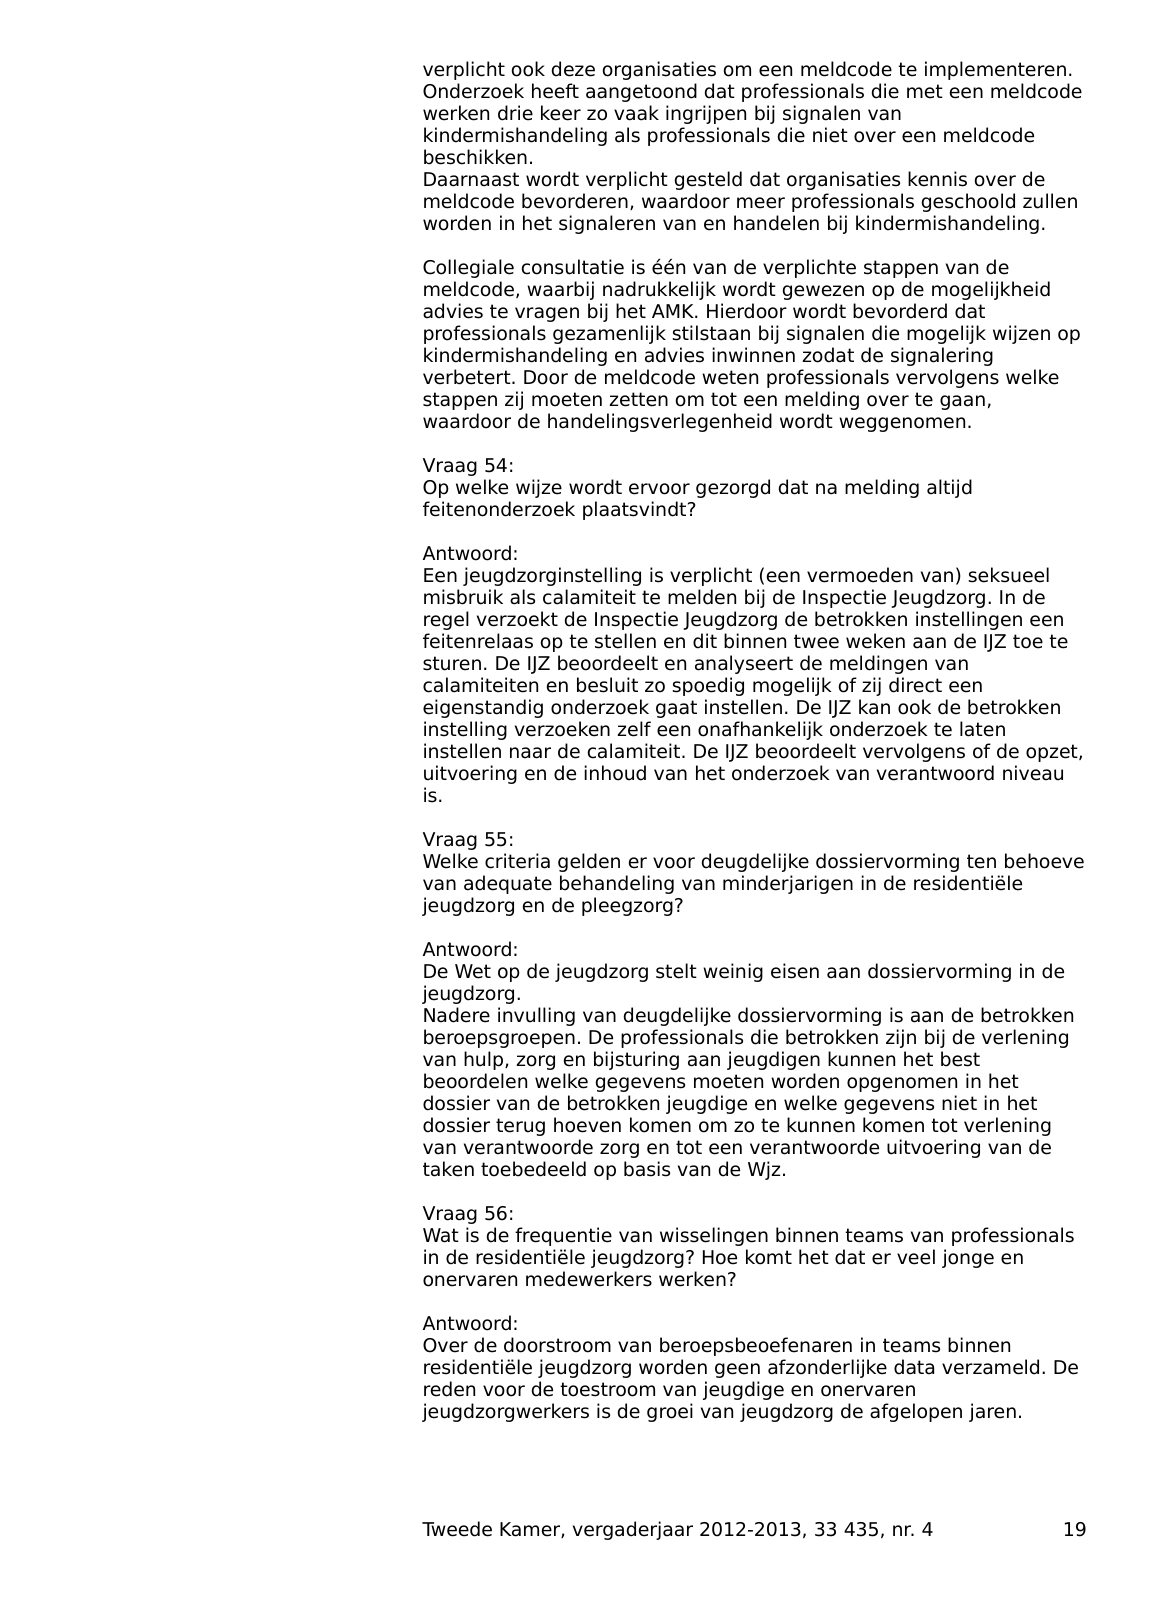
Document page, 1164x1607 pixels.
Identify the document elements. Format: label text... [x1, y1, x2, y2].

text Daarnaast wordt verplicht gesteld dat organisaties kennis over de meldcode bevorderen, waardoor meer professionals geschoold zullen worden in het signaleren van en handelen bij kindermishandeling. [422, 169, 1087, 235]
text Antwoord: [422, 939, 1087, 961]
text Antwoord: [422, 1313, 1087, 1335]
text Vraag 54: [422, 455, 1087, 477]
text Nadere invulling van deugdelijke dossiervorming is aan de betrokken beroepsgroepen. De professionals die betrokken zijn bij de verlening van hulp, zorg en bijsturing aan jeugdigen kunnen het best beoordelen welke gegevens moeten worden opgenomen in het dossier van de betrokken jeugdige en welke gegevens niet in het dossier terug hoeven komen om zo te kunnen komen tot verlening van verantwoorde zorg en tot een verantwoorde uitvoering van de taken toebedeeld op basis van de Wjz. [422, 1005, 1087, 1181]
text Antwoord: [422, 543, 1087, 565]
text Op welke wijze wordt ervoor gezorgd dat na melding altijd feitenonderzoek plaatsvindt? [422, 477, 1087, 521]
text Welke criteria gelden er voor deugdelijke dossiervorming ten behoeve van adequate behandeling van minderjarigen in de residentiële jeugdzorg en de pleegzorg? [422, 851, 1087, 917]
text Over de doorstroom van beroepsbeoefenaren in teams binnen residentiële jeugdzorg worden geen afzonderlijke data verzameld. De reden voor de toestroom van jeugdige en onervaren jeugdzorgwerkers is de groei van jeugdzorg de afgelopen jaren. [422, 1335, 1087, 1423]
text Vraag 55: [422, 829, 1087, 851]
text Een jeugdzorginstelling is verplicht (een vermoeden van) seksueel misbruik als calamiteit te melden bij de Inspectie Jeugdzorg. In de regel verzoekt de Inspectie Jeugdzorg de betrokken instellingen een feitenrelaas op te stellen en dit binnen twee weken aan de IJZ toe te sturen. De IJZ beoordeelt en analyseert de meldingen van calamiteiten en besluit zo spoedig mogelijk of zij direct een eigenstandig onderzoek gaat instellen. De IJZ kan ook de betrokken instelling verzoeken zelf een onafhankelijk onderzoek te laten instellen naar de calamiteit. De IJZ beoordeelt vervolgens of de opzet, uitvoering en de inhoud van het onderzoek van verantwoord niveau is. [422, 565, 1087, 807]
text verplicht ook deze organisaties om een meldcode te implementeren. Onderzoek heeft aangetoond dat professionals die met een meldcode werken drie keer zo vaak ingrijpen bij signalen van kindermishandeling als professionals die niet over een meldcode beschikken. [422, 59, 1087, 169]
text Collegiale consultatie is één van de verplichte stappen van de meldcode, waarbij nadrukkelijk wordt gewezen op de mogelijkheid advies te vragen bij het AMK. Hierdoor wordt bevorderd dat professionals gezamenlijk stilstaan bij signalen die mogelijk wijzen op kindermishandeling en advies inwinnen zodat de signalering verbetert. Door de meldcode weten professionals vervolgens welke stappen zij moeten zetten om tot een melding over te gaan, waardoor de handelingsverlegenheid wordt weggenomen. [422, 257, 1087, 433]
text Wat is de frequentie van wisselingen binnen teams van professionals in de residentiële jeugdzorg? Hoe komt het dat er veel jonge en onervaren medewerkers werken? [422, 1225, 1087, 1291]
text Vraag 56: [422, 1203, 1087, 1225]
text De Wet op de jeugdzorg stelt weinig eisen aan dossiervorming in de jeugdzorg. [422, 961, 1087, 1005]
